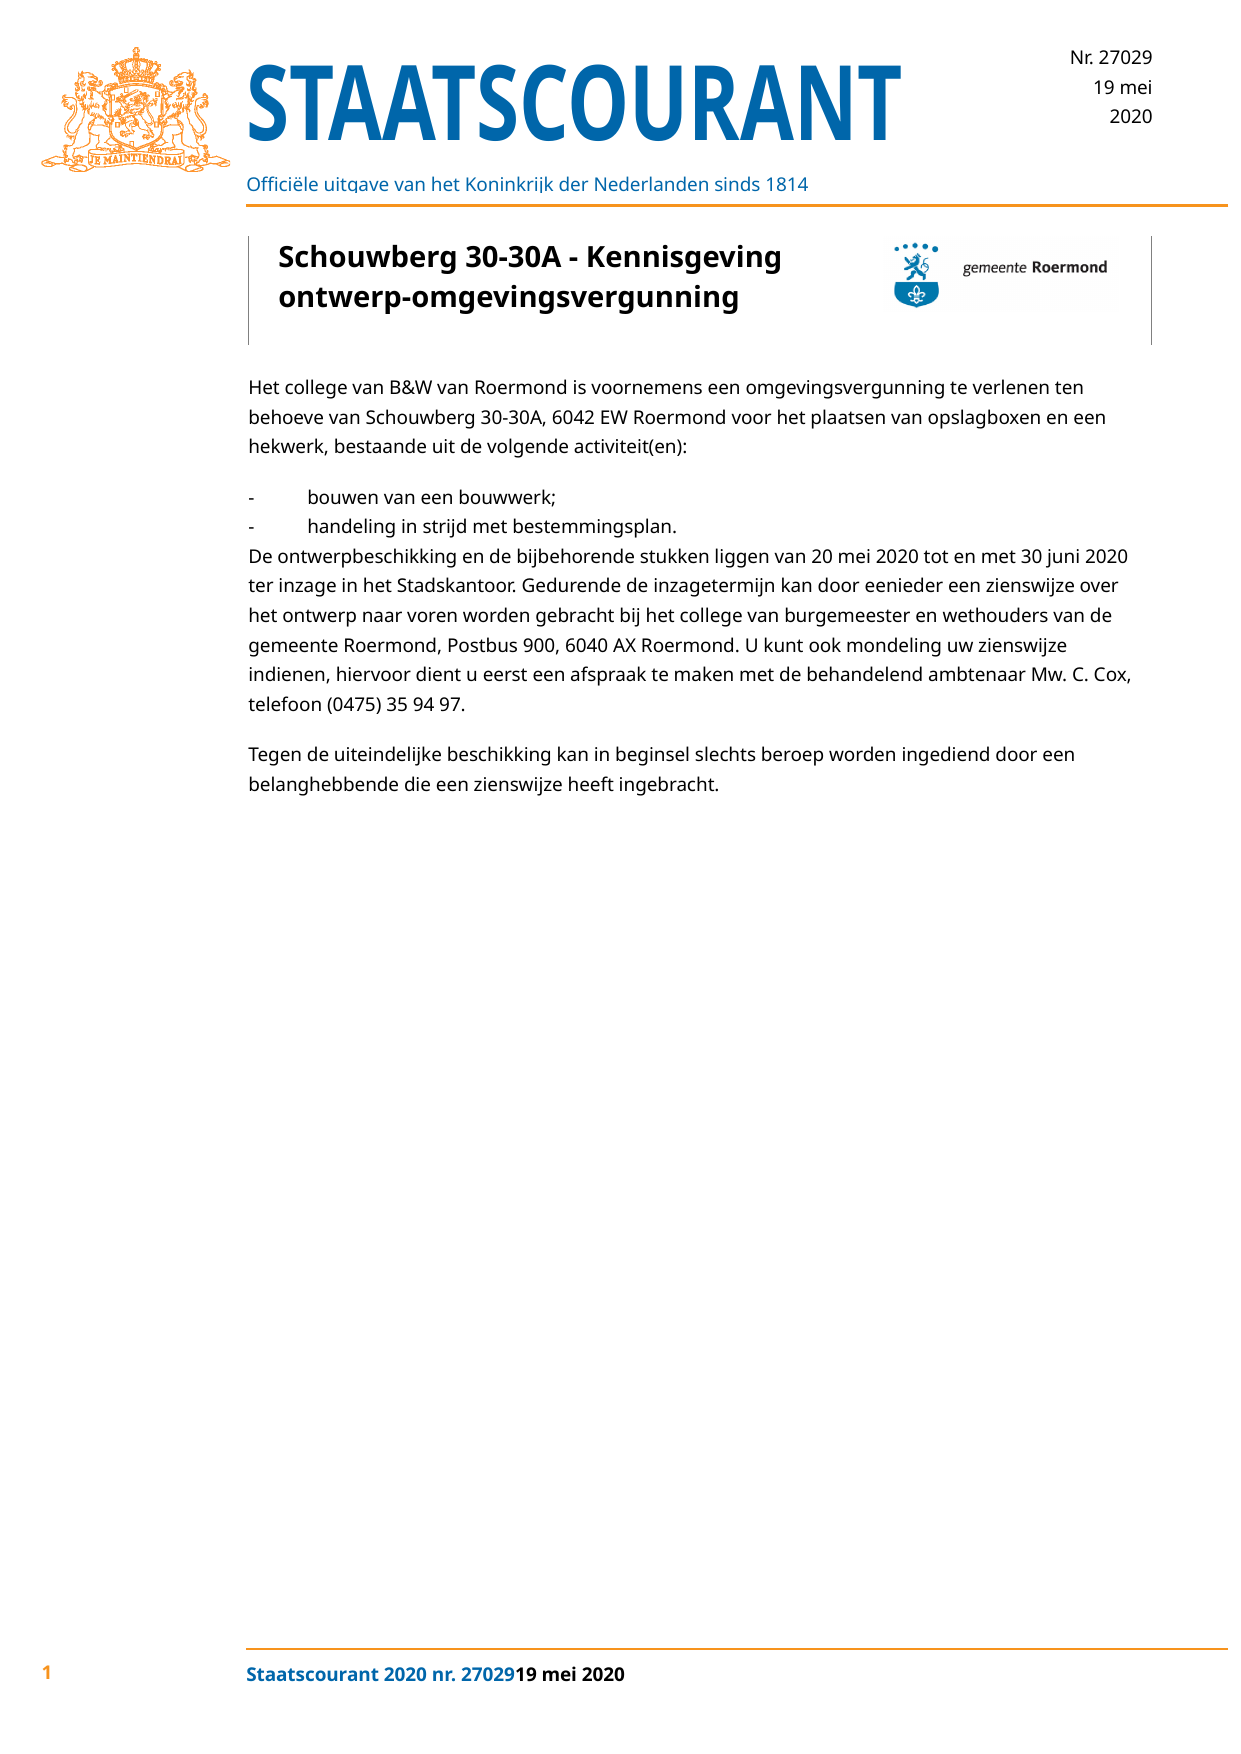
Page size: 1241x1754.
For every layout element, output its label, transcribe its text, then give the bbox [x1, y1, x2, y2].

table_header [850, 236, 1151, 345]
list bouwen van een bouwwerk; [248, 484, 1152, 509]
table_header Schouwberg 30-30A - Kennisgeving ontwerp-omgevingsvergunning [249, 236, 850, 345]
text Tegen de uiteindelijke beschikking kan in beginsel slechts beroep worden ingediend door een belanghebbende die een zienswijze heeft ingebracht. [248, 741, 1152, 797]
text Het college van B&W van Roermond is voornemens een omgevingsvergunning te verlenen ten behoeve van Schouwberg 30-30A, 6042 EW Roermond voor het plaatsen van opslagboxen en een hekwerk, bestaande uit de volgende activiteit(en): [248, 374, 1152, 459]
picture [41, 47, 231, 172]
picture [882, 236, 1119, 312]
list handeling in strijd met bestemmingsplan. [248, 513, 1152, 539]
text De ontwerpbeschikking en de bijbehorende stukken liggen van 20 mei 2020 tot en met 30 juni 2020 ter inzage in het Stadskantoor. Gedurende de inzagetermijn kan door eenieder een zienswijze over het ontwerp naar voren worden gebracht bij het college van burgemeester en wethouders van de gemeente Roermond, Postbus 900, 6040 AX Roermond. U kunt ook mondeling uw zienswijze indienen, hiervoor dient u eerst een afspraak te maken met de behandelend ambtenaar Mw. C. Cox, telefoon (0475) 35 94 97. [248, 543, 1152, 717]
